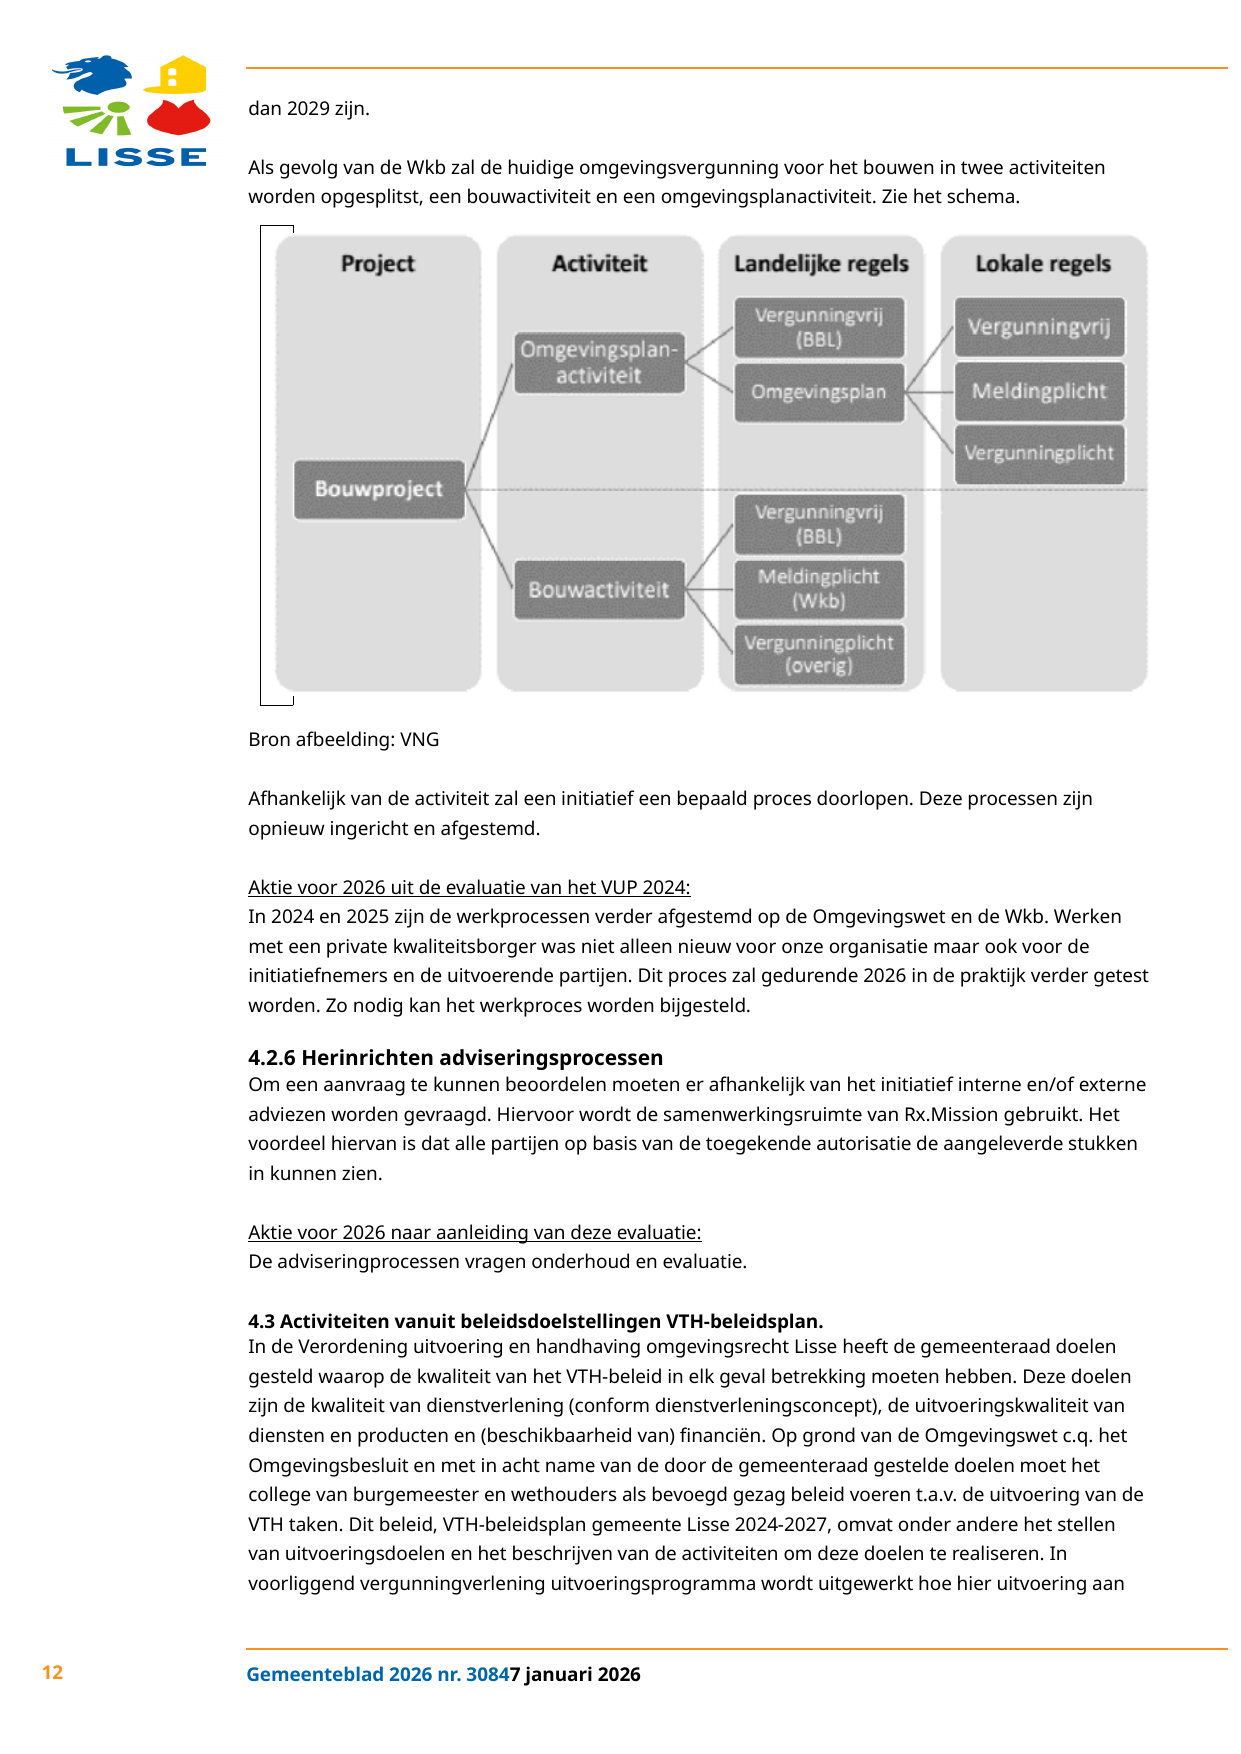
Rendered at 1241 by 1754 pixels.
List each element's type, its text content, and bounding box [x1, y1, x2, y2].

text Bron afbeelding: VNG [248, 726, 1152, 752]
text dan 2029 zijn. [248, 95, 1152, 121]
text 4.2.6 Herinrichten adviseringsprocessen [248, 1043, 1152, 1071]
text 4.3 Activiteiten vanuit beleidsdoelstellingen VTH-beleidsplan. [248, 1308, 1152, 1333]
picture [41, 47, 231, 172]
text Aktie voor 2026 uit de evaluatie van het VUP 2024: [248, 874, 1152, 900]
picture [268, 233, 1155, 696]
text De adviseringprocessen vragen onderhoud en evaluatie. [248, 1249, 1152, 1274]
text In de Verordening uitvoering en handhaving omgevingsrecht Lisse heeft de gemeenteraad doelen gesteld waarop de kwaliteit van het VTH-beleid in elk geval betrekking moeten hebben. Deze doelen zijn de kwaliteit van dienstverlening (conform dienstverleningsconcept), de uitvoeringskwaliteit van diensten en producten en (beschikbaarheid van) financiën. Op grond van de Omgevingswet c.q. het Omgevingsbesluit en met in acht name van de door de gemeenteraad gestelde doelen moet het college van burgemeester en wethouders als bevoegd gezag beleid voeren t.a.v. de uitvoering van de VTH taken. Dit beleid, VTH-beleidsplan gemeente Lisse 2024-2027, omvat onder andere het stellen van uitvoeringsdoelen en het beschrijven van de activiteiten om deze doelen te realiseren. In voorliggend vergunningverlening uitvoeringsprogramma wordt uitgewerkt hoe hier uitvoering aan [248, 1333, 1152, 1596]
text Als gevolg van de Wkb zal de huidige omgevingsvergunning voor het bouwen in twee activiteiten worden opgesplitst, een bouwactiviteit en een omgevingsplanactiviteit. Zie het schema. [248, 154, 1152, 209]
text Afhankelijk van de activiteit zal een initiatief een bepaald proces doorlopen. Deze processen zijn opnieuw ingericht en afgestemd. [248, 785, 1152, 841]
text In 2024 en 2025 zijn de werkprocessen verder afgestemd op de Omgevingswet en de Wkb. Werken met een private kwaliteitsborger was niet alleen nieuw voor onze organisatie maar ook voor de initiatiefnemers en de uitvoerende partijen. Dit proces zal gedurende 2026 in de praktijk verder getest worden. Zo nodig kan het werkproces worden bijgesteld. [248, 903, 1152, 1018]
text Aktie voor 2026 naar aanleiding van deze evaluatie: [248, 1219, 1152, 1245]
text Om een aanvraag te kunnen beoordelen moeten er afhankelijk van het initiatief interne en/of externe adviezen worden gevraagd. Hiervoor wordt de samenwerkingsruimte van Rx.Mission gebruikt. Het voordeel hiervan is dat alle partijen op basis van de toegekende autorisatie de aangeleverde stukken in kunnen zien. [248, 1071, 1152, 1186]
